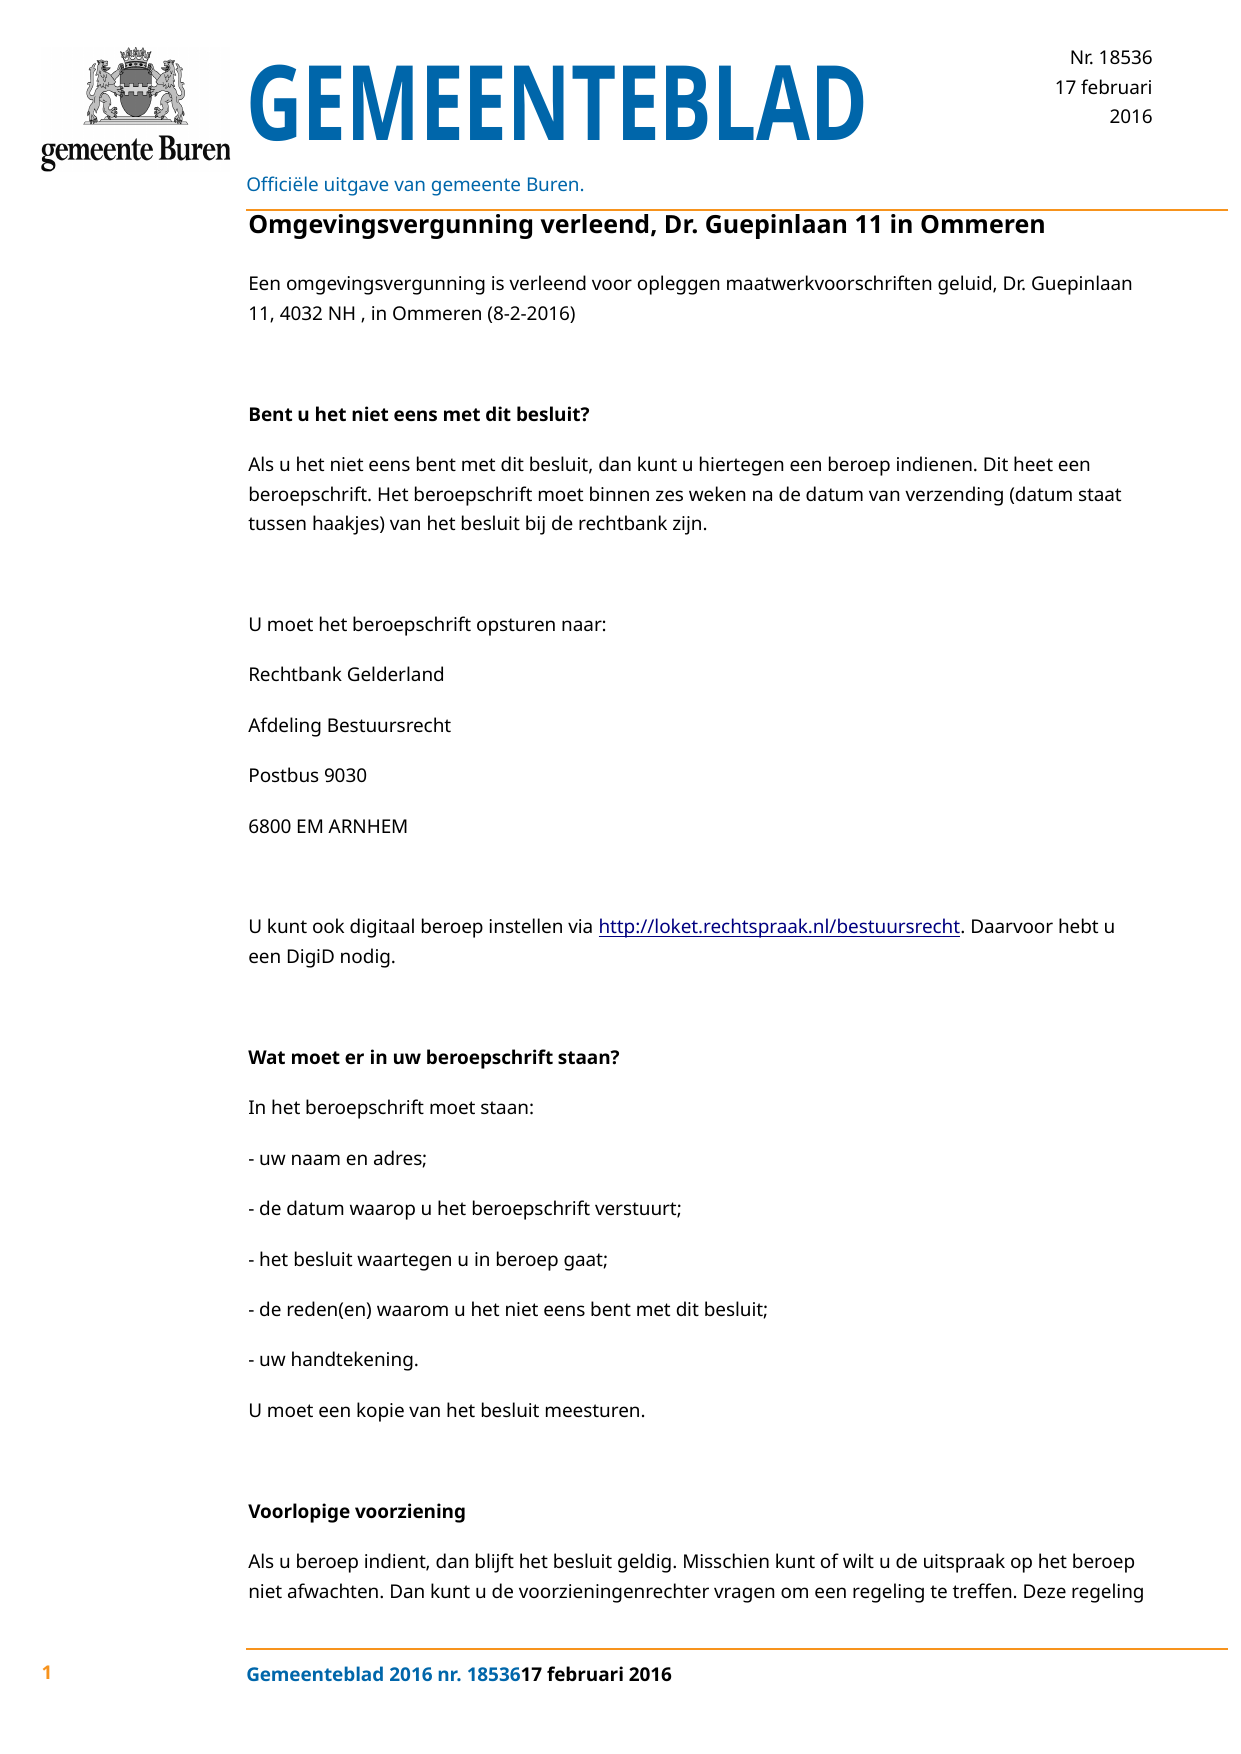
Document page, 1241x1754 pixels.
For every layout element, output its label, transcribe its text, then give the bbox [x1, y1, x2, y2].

text Wat moet er in uw beroepschrift staan? [248, 1044, 1152, 1070]
text U kunt ook digitaal beroep instellen via http://loket.rechtspraak.nl/bestuursrecht. Daarvoor hebt u een DigiD nodig. [248, 914, 1152, 969]
text - het besluit waartegen u in beroep gaat; [248, 1246, 1152, 1271]
picture [41, 47, 231, 172]
text Als u het niet eens bent met dit besluit, dan kunt u hiertegen een beroep indienen. Dit heet een beroepschrift. Het beroepschrift moet binnen zes weken na de datum van verzending (datum staat tussen haakjes) van het besluit bij de rechtbank zijn. [248, 451, 1152, 536]
text - uw naam en adres; [248, 1145, 1152, 1171]
text U moet een kopie van het besluit meesturen. [248, 1397, 1152, 1423]
text - uw handtekening. [248, 1347, 1152, 1372]
text - de reden(en) waarom u het niet eens bent met dit besluit; [248, 1296, 1152, 1322]
text Bent u het niet eens met dit besluit? [248, 401, 1152, 426]
text Een omgevingsvergunning is verleend voor opleggen maatwerkvoorschriften geluid, Dr. Guepinlaan 11, 4032 NH , in Ommeren (8-2-2016) [248, 270, 1152, 326]
text Omgevingsvergunning verleend, Dr. Guepinlaan 11 in Ommeren [248, 211, 1152, 241]
text - de datum waarop u het beroepschrift verstuurt; [248, 1195, 1152, 1221]
text Voorlopige voorziening [248, 1498, 1152, 1523]
text Rechtbank Gelderland [248, 662, 1152, 687]
text Als u beroep indient, dan blijft het besluit geldig. Misschien kunt of wilt u de uitspraak op het beroep niet afwachten. Dan kunt u de voorzieningenrechter vragen om een regeling te treffen. Deze regeling [248, 1548, 1152, 1603]
text U moet het beroepschrift opsturen naar: [248, 611, 1152, 637]
text Afdeling Bestuursrecht [248, 712, 1152, 738]
text Postbus 9030 [248, 762, 1152, 788]
text 6800 EM ARNHEM [248, 813, 1152, 838]
text In het beroepschrift moet staan: [248, 1094, 1152, 1120]
